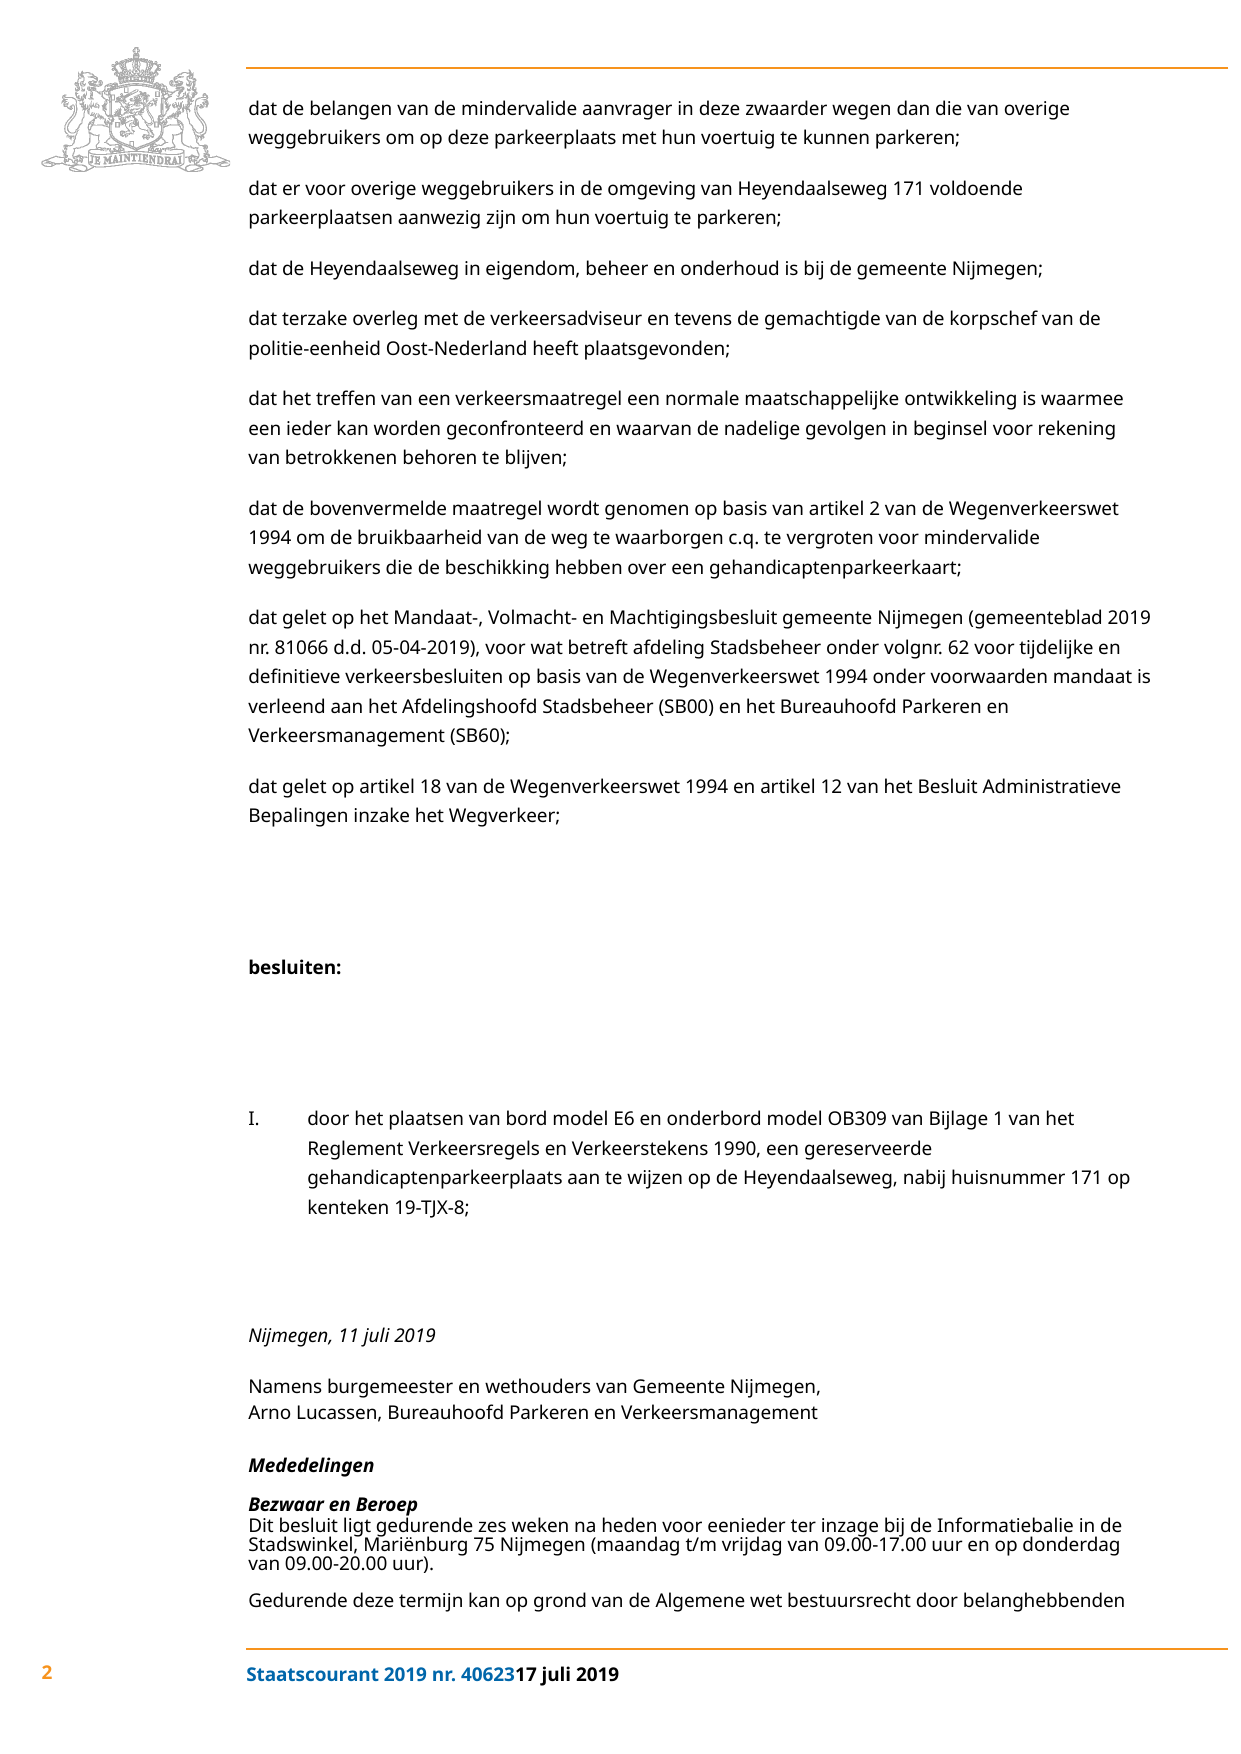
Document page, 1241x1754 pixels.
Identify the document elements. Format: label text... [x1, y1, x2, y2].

text dat de Heyendaalseweg in eigendom, beheer en onderhoud is bij de gemeente Nijmegen; [248, 255, 1152, 281]
text dat de belangen van de mindervalide aanvrager in deze zwaarder wegen dan die van overige weggebruikers om op deze parkeerplaats met hun voertuig te kunnen parkeren; [248, 95, 1152, 150]
text dat er voor overige weggebruikers in de omgeving van Heyendaalseweg 171 voldoende parkeerplaatsen aanwezig zijn om hun voertuig te parkeren; [248, 175, 1152, 230]
text Dit besluit ligt gedurende zes weken na heden voor eenieder ter inzage bij de Informatiebalie in de Stadswinkel, Mariënburg 75 Nijmegen (maandag t/m vrijdag van 09.00-17.00 uur en op donderdag van 09.00-20.00 uur). [248, 1517, 1152, 1575]
text Bezwaar en Beroep [248, 1491, 1152, 1517]
text dat het treffen van een verkeersmaatregel een normale maatschappelijke ontwikkeling is waarmee een ieder kan worden geconfronteerd en waarvan de nadelige gevolgen in beginsel voor rekening van betrokkenen behoren te blijven; [248, 385, 1152, 470]
text Nijmegen, 11 juli 2019 [248, 1322, 1152, 1347]
text Namens burgemeester en wethouders van Gemeente Nijmegen, [248, 1373, 1152, 1399]
text dat gelet op het Mandaat-, Volmacht- en Machtigingsbesluit gemeente Nijmegen (gemeenteblad 2019 nr. 81066 d.d. 05-04-2019), voor wat betreft afdeling Stadsbeheer onder volgnr. 62 voor tijdelijke en definitieve verkeersbesluiten op basis van de Wegenverkeerswet 1994 onder voorwaarden mandaat is verleend aan het Afdelingshoofd Stadsbeheer (SB00) en het Bureauhoofd Parkeren en Verkeersmanagement (SB60); [248, 604, 1152, 748]
text Gedurende deze termijn kan op grond van de Algemene wet bestuursrecht door belanghebbenden [248, 1592, 1152, 1612]
text dat de bovenvermelde maatregel wordt genomen op basis van artikel 2 van de Wegenverkeerswet 1994 om de bruikbaarheid van de weg te waarborgen c.q. te vergroten voor mindervalide weggebruikers die de beschikking hebben over een gehandicaptenparkeerkaart; [248, 495, 1152, 580]
text dat terzake overleg met de verkeersadviseur en tevens de gemachtigde van de korpschef van de politie-eenheid Oost-Nederland heeft plaatsgevonden; [248, 305, 1152, 361]
picture [41, 47, 231, 172]
list door het plaatsen van bord model E6 en onderbord model OB309 van Bijlage 1 van het Reglement Verkeersregels en Verkeerstekens 1990, een gereserveerde gehandicaptenparkeerplaats aan te wijzen op de Heyendaalseweg, nabij huisnummer 171 op kenteken 19-TJX-8; [248, 1105, 1152, 1220]
text Mededelingen [248, 1452, 1152, 1478]
text Arno Lucassen, Bureauhoofd Parkeren en Verkeersmanagement [248, 1399, 1152, 1425]
text besluiten: [248, 954, 1152, 980]
text dat gelet op artikel 18 van de Wegenverkeerswet 1994 en artikel 12 van het Besluit Administratieve Bepalingen inzake het Wegverkeer; [248, 773, 1152, 828]
